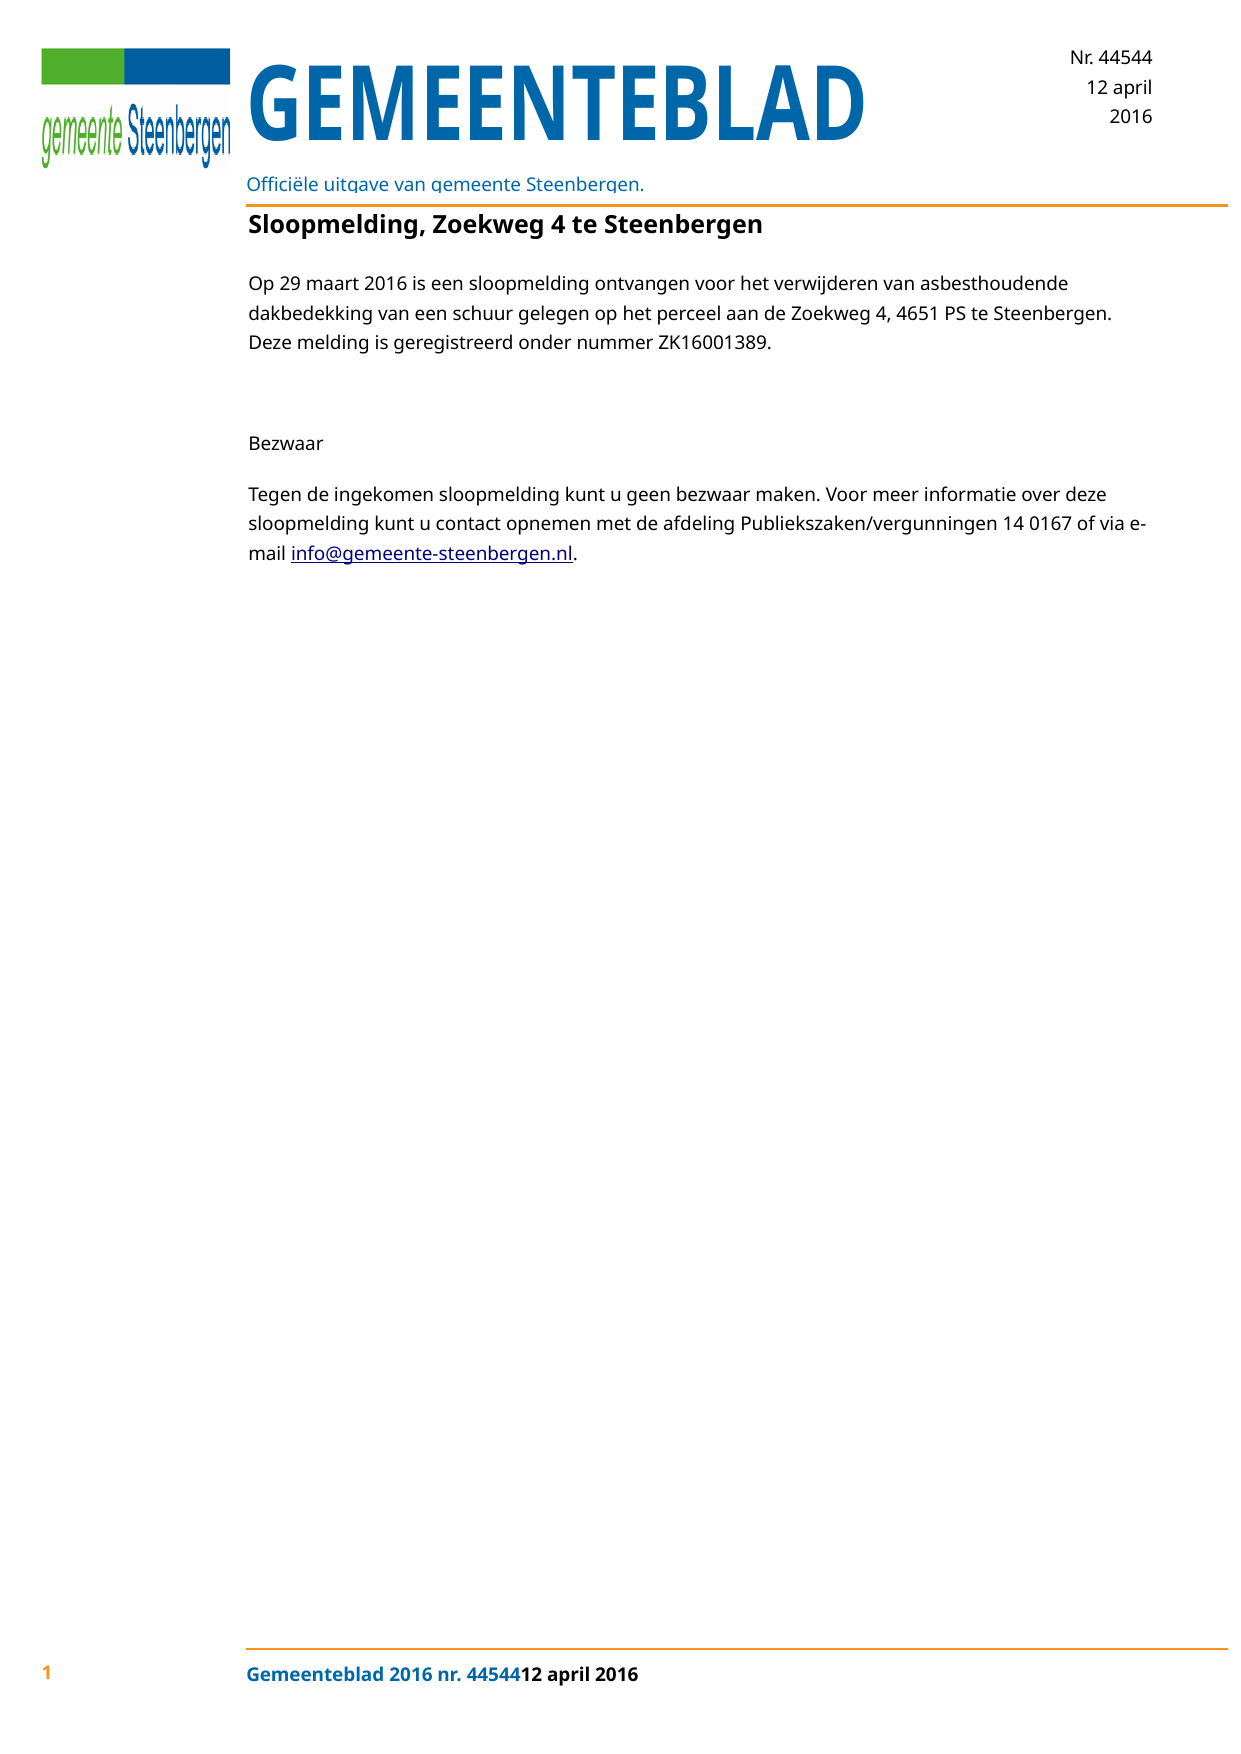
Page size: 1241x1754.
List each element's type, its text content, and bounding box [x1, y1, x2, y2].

text Sloopmelding, Zoekweg 4 te Steenbergen [248, 207, 1152, 241]
text Tegen de ingekomen sloopmelding kunt u geen bezwaar maken. Voor meer informatie over deze sloopmelding kunt u contact opnemen met de afdeling Publiekszaken/vergunningen 14 0167 of via e-mail info@gemeente-steenbergen.nl. [248, 481, 1152, 566]
picture [41, 47, 231, 172]
text Bezwaar [248, 430, 1152, 456]
text Op 29 maart 2016 is een sloopmelding ontvangen voor het verwijderen van asbesthoudende dakbedekking van een schuur gelegen op het perceel aan de Zoekweg 4, 4651 PS te Steenbergen. Deze melding is geregistreerd onder nummer ZK16001389. [248, 270, 1152, 355]
